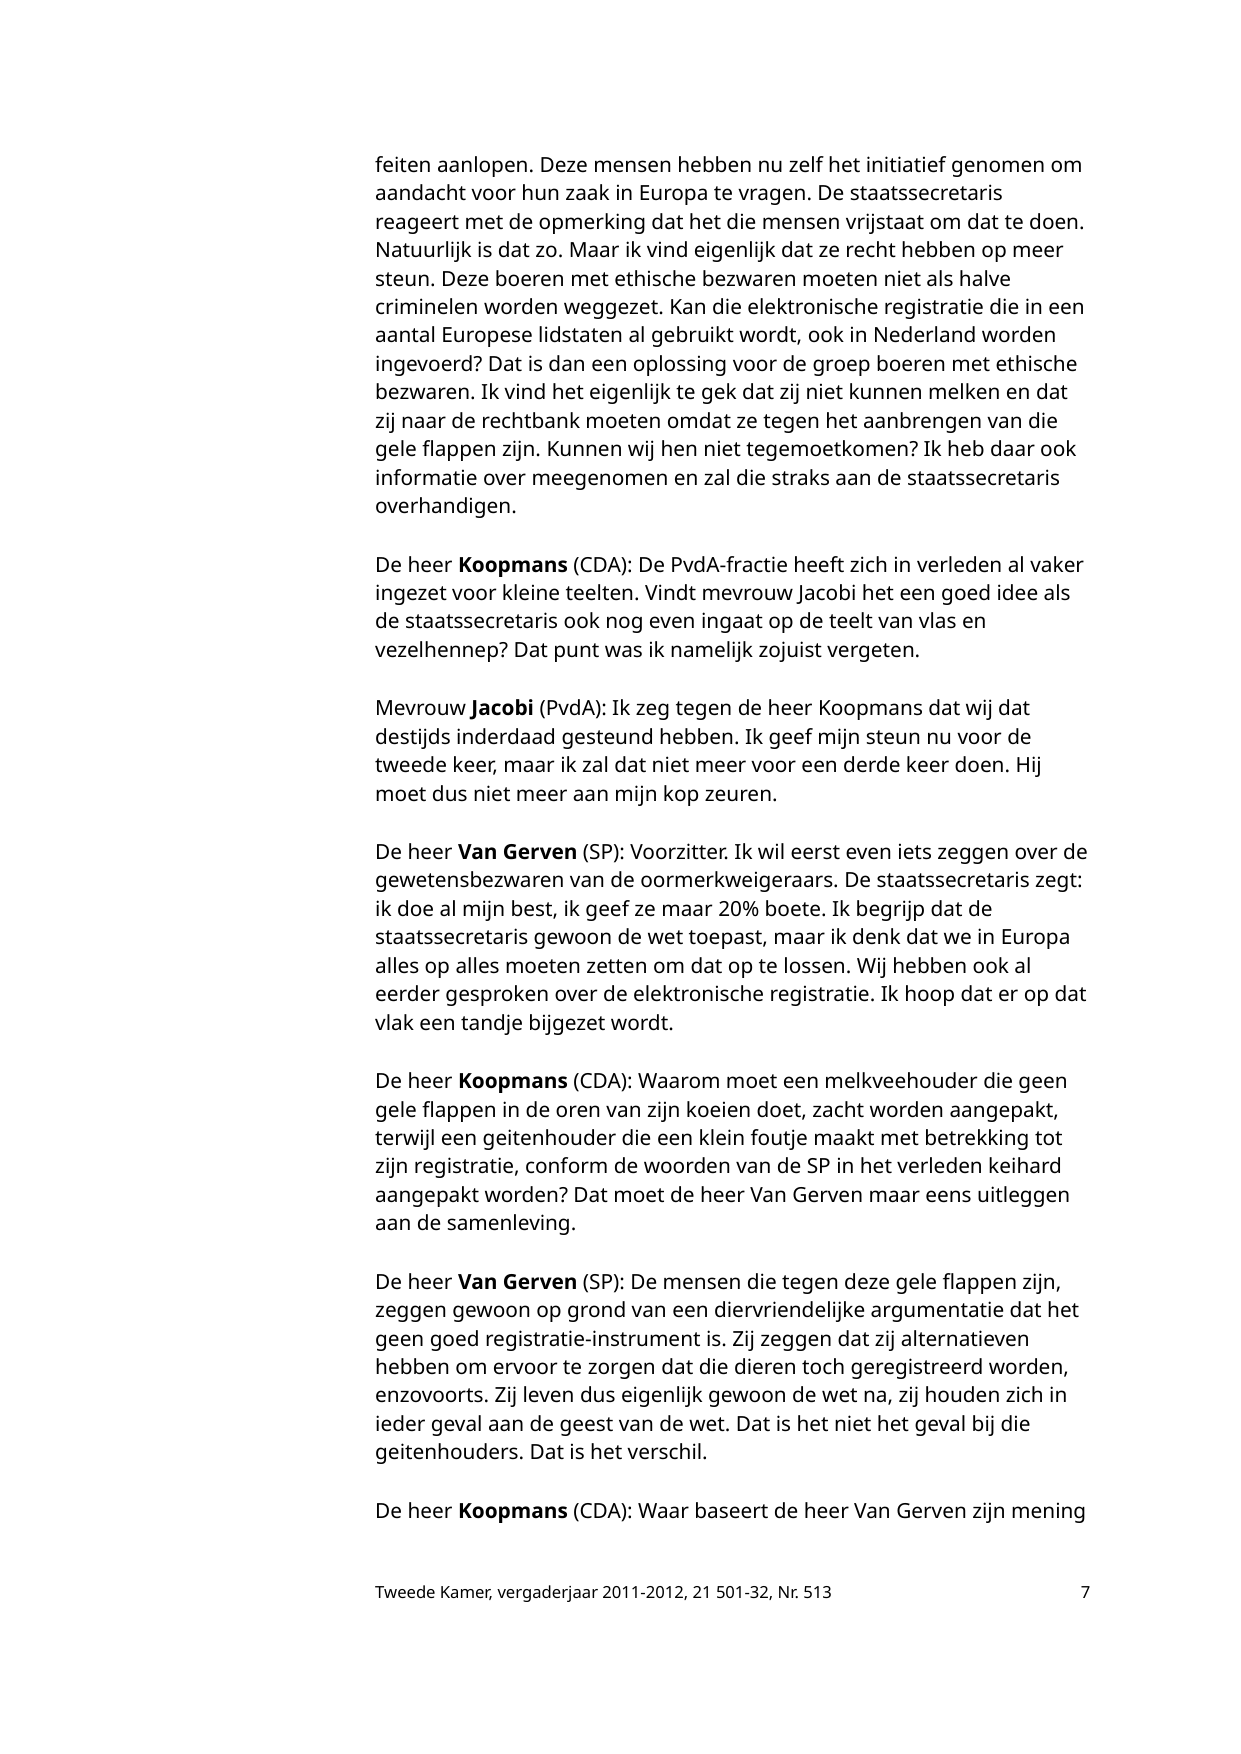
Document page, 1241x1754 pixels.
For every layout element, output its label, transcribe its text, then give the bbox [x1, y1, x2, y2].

text De heer Koopmans (CDA): Waar baseert de heer Van Gerven zijn mening [375, 1496, 1090, 1524]
text De heer Koopmans (CDA): Waarom moet een melkveehouder die geen gele flappen in de oren van zijn koeien doet, zacht worden aangepakt, terwijl een geitenhouder die een klein foutje maakt met betrekking tot zijn registratie, conform de woorden van de SP in het verleden keihard aangepakt worden? Dat moet de heer Van Gerven maar eens uitleggen aan de samenleving. [375, 1066, 1090, 1237]
text feiten aanlopen. Deze mensen hebben nu zelf het initiatief genomen om aandacht voor hun zaak in Europa te vragen. De staatssecretaris reageert met de opmerking dat het die mensen vrijstaat om dat te doen. Natuurlijk is dat zo. Maar ik vind eigenlijk dat ze recht hebben op meer steun. Deze boeren met ethische bezwaren moeten niet als halve criminelen worden weggezet. Kan die elektronische registratie die in een aantal Europese lidstaten al gebruikt wordt, ook in Nederland worden ingevoerd? Dat is dan een oplossing voor de groep boeren met ethische bezwaren. Ik vind het eigenlijk te gek dat zij niet kunnen melken en dat zij naar de rechtbank moeten omdat ze tegen het aanbrengen van die gele flappen zijn. Kunnen wij hen niet tegemoetkomen? Ik heb daar ook informatie over meegenomen en zal die straks aan de staatssecretaris overhandigen. [375, 150, 1090, 520]
text De heer Van Gerven (SP): De mensen die tegen deze gele flappen zijn, zeggen gewoon op grond van een diervriendelijke argumentatie dat het geen goed registratie-instrument is. Zij zeggen dat zij alternatieven hebben om ervoor te zorgen dat die dieren toch geregistreerd worden, enzovoorts. Zij leven dus eigenlijk gewoon de wet na, zij houden zich in ieder geval aan de geest van de wet. Dat is het niet het geval bij die geitenhouders. Dat is het verschil. [375, 1267, 1090, 1466]
text De heer Van Gerven (SP): Voorzitter. Ik wil eerst even iets zeggen over de gewetensbezwaren van de oormerkweigeraars. De staatssecretaris zegt: ik doe al mijn best, ik geef ze maar 20% boete. Ik begrijp dat de staatssecretaris gewoon de wet toepast, maar ik denk dat we in Europa alles op alles moeten zetten om dat op te lossen. Wij hebben ook al eerder gesproken over de elektronische registratie. Ik hoop dat er op dat vlak een tandje bijgezet wordt. [375, 837, 1090, 1036]
text Mevrouw Jacobi (PvdA): Ik zeg tegen de heer Koopmans dat wij dat destijds inderdaad gesteund hebben. Ik geef mijn steun nu voor de tweede keer, maar ik zal dat niet meer voor een derde keer doen. Hij moet dus niet meer aan mijn kop zeuren. [375, 693, 1090, 807]
text De heer Koopmans (CDA): De PvdA-fractie heeft zich in verleden al vaker ingezet voor kleine teelten. Vindt mevrouw Jacobi het een goed idee als de staatssecretaris ook nog even ingaat op de teelt van vlas en vezelhennep? Dat punt was ik namelijk zojuist vergeten. [375, 550, 1090, 663]
